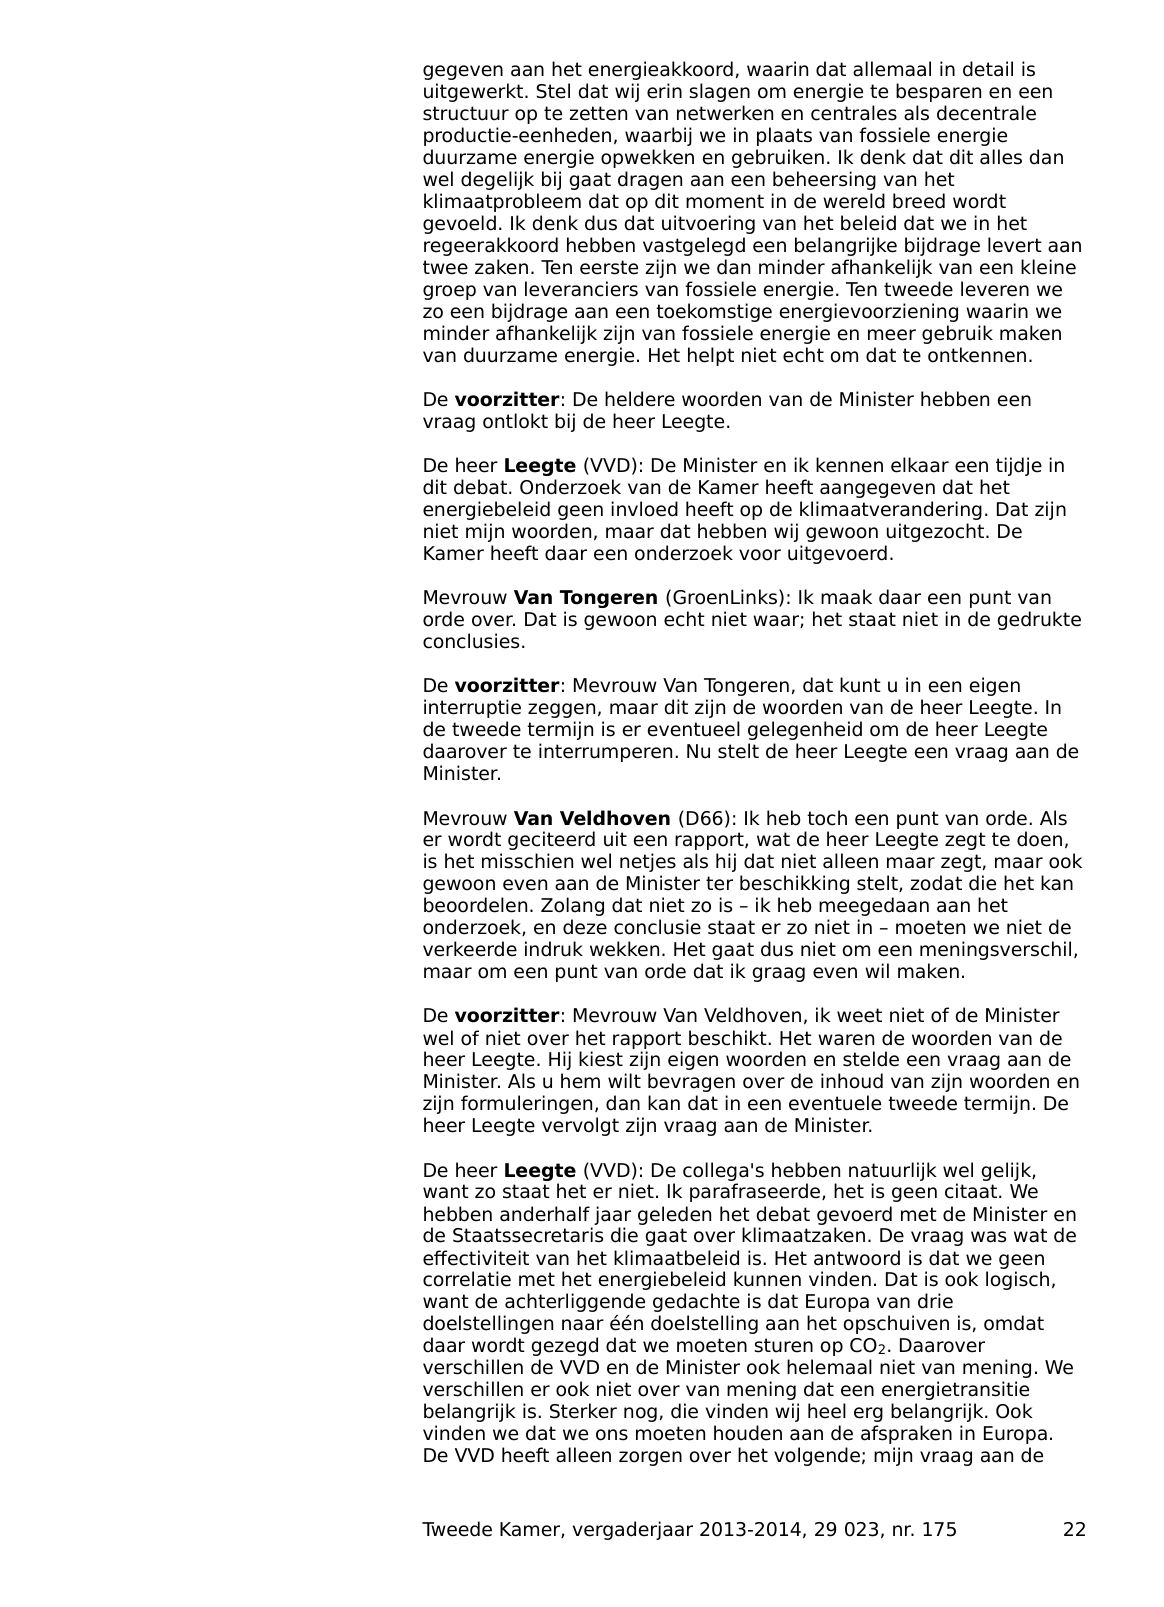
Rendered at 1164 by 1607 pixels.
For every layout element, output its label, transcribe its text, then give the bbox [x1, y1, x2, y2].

text Mevrouw Van Tongeren (GroenLinks): Ik maak daar een punt van orde over. Dat is gewoon echt niet waar; het staat niet in de gedrukte conclusies. [422, 587, 1087, 653]
text De heer Leegte (VVD): De collega's hebben natuurlijk wel gelijk, want zo staat het er niet. Ik parafraseerde, het is geen citaat. We hebben anderhalf jaar geleden het debat gevoerd met de Minister en de Staatssecretaris die gaat over klimaatzaken. De vraag was wat de effectiviteit van het klimaatbeleid is. Het antwoord is dat we geen correlatie met het energiebeleid kunnen vinden. Dat is ook logisch, want de achterliggende gedachte is dat Europa van drie doelstellingen naar één doelstelling aan het opschuiven is, omdat daar wordt gezegd dat we moeten sturen op CO2. Daarover verschillen de VVD en de Minister ook helemaal niet van mening. We verschillen er ook niet over van mening dat een energietransitie belangrijk is. Sterker nog, die vinden wij heel erg belangrijk. Ook vinden we dat we ons moeten houden aan de afspraken in Europa. De VVD heeft alleen zorgen over het volgende; mijn vraag aan de [422, 1159, 1087, 1467]
text Mevrouw Van Veldhoven (D66): Ik heb toch een punt van orde. Als er wordt geciteerd uit een rapport, wat de heer Leegte zegt te doen, is het misschien wel netjes als hij dat niet alleen maar zegt, maar ook gewoon even aan de Minister ter beschikking stelt, zodat die het kan beoordelen. Zolang dat niet zo is – ik heb meegedaan aan het onderzoek, en deze conclusie staat er zo niet in – moeten we niet de verkeerde indruk wekken. Het gaat dus niet om een meningsverschil, maar om een punt van orde dat ik graag even wil maken. [422, 807, 1087, 983]
text De voorzitter: Mevrouw Van Veldhoven, ik weet niet of de Minister wel of niet over het rapport beschikt. Het waren de woorden van de heer Leegte. Hij kiest zijn eigen woorden en stelde een vraag aan de Minister. Als u hem wilt bevragen over de inhoud van zijn woorden en zijn formuleringen, dan kan dat in een eventuele tweede termijn. De heer Leegte vervolgt zijn vraag aan de Minister. [422, 1005, 1087, 1137]
text De heer Leegte (VVD): De Minister en ik kennen elkaar een tijdje in dit debat. Onderzoek van de Kamer heeft aangegeven dat het energiebeleid geen invloed heeft op de klimaatverandering. Dat zijn niet mijn woorden, maar dat hebben wij gewoon uitgezocht. De Kamer heeft daar een onderzoek voor uitgevoerd. [422, 455, 1087, 565]
text gegeven aan het energieakkoord, waarin dat allemaal in detail is uitgewerkt. Stel dat wij erin slagen om energie te besparen en een structuur op te zetten van netwerken en centrales als decentrale productie-eenheden, waarbij we in plaats van fossiele energie duurzame energie opwekken en gebruiken. Ik denk dat dit alles dan wel degelijk bij gaat dragen aan een beheersing van het klimaatprobleem dat op dit moment in de wereld breed wordt gevoeld. Ik denk dus dat uitvoering van het beleid dat we in het regeerakkoord hebben vastgelegd een belangrijke bijdrage levert aan twee zaken. Ten eerste zijn we dan minder afhankelijk van een kleine groep van leveranciers van fossiele energie. Ten tweede leveren we zo een bijdrage aan een toekomstige energievoorziening waarin we minder afhankelijk zijn van fossiele energie en meer gebruik maken van duurzame energie. Het helpt niet echt om dat te ontkennen. [422, 59, 1087, 367]
text De voorzitter: Mevrouw Van Tongeren, dat kunt u in een eigen interruptie zeggen, maar dit zijn de woorden van de heer Leegte. In de tweede termijn is er eventueel gelegenheid om de heer Leegte daarover te interrumperen. Nu stelt de heer Leegte een vraag aan de Minister. [422, 675, 1087, 785]
text De voorzitter: De heldere woorden van de Minister hebben een vraag ontlokt bij de heer Leegte. [422, 389, 1087, 433]
